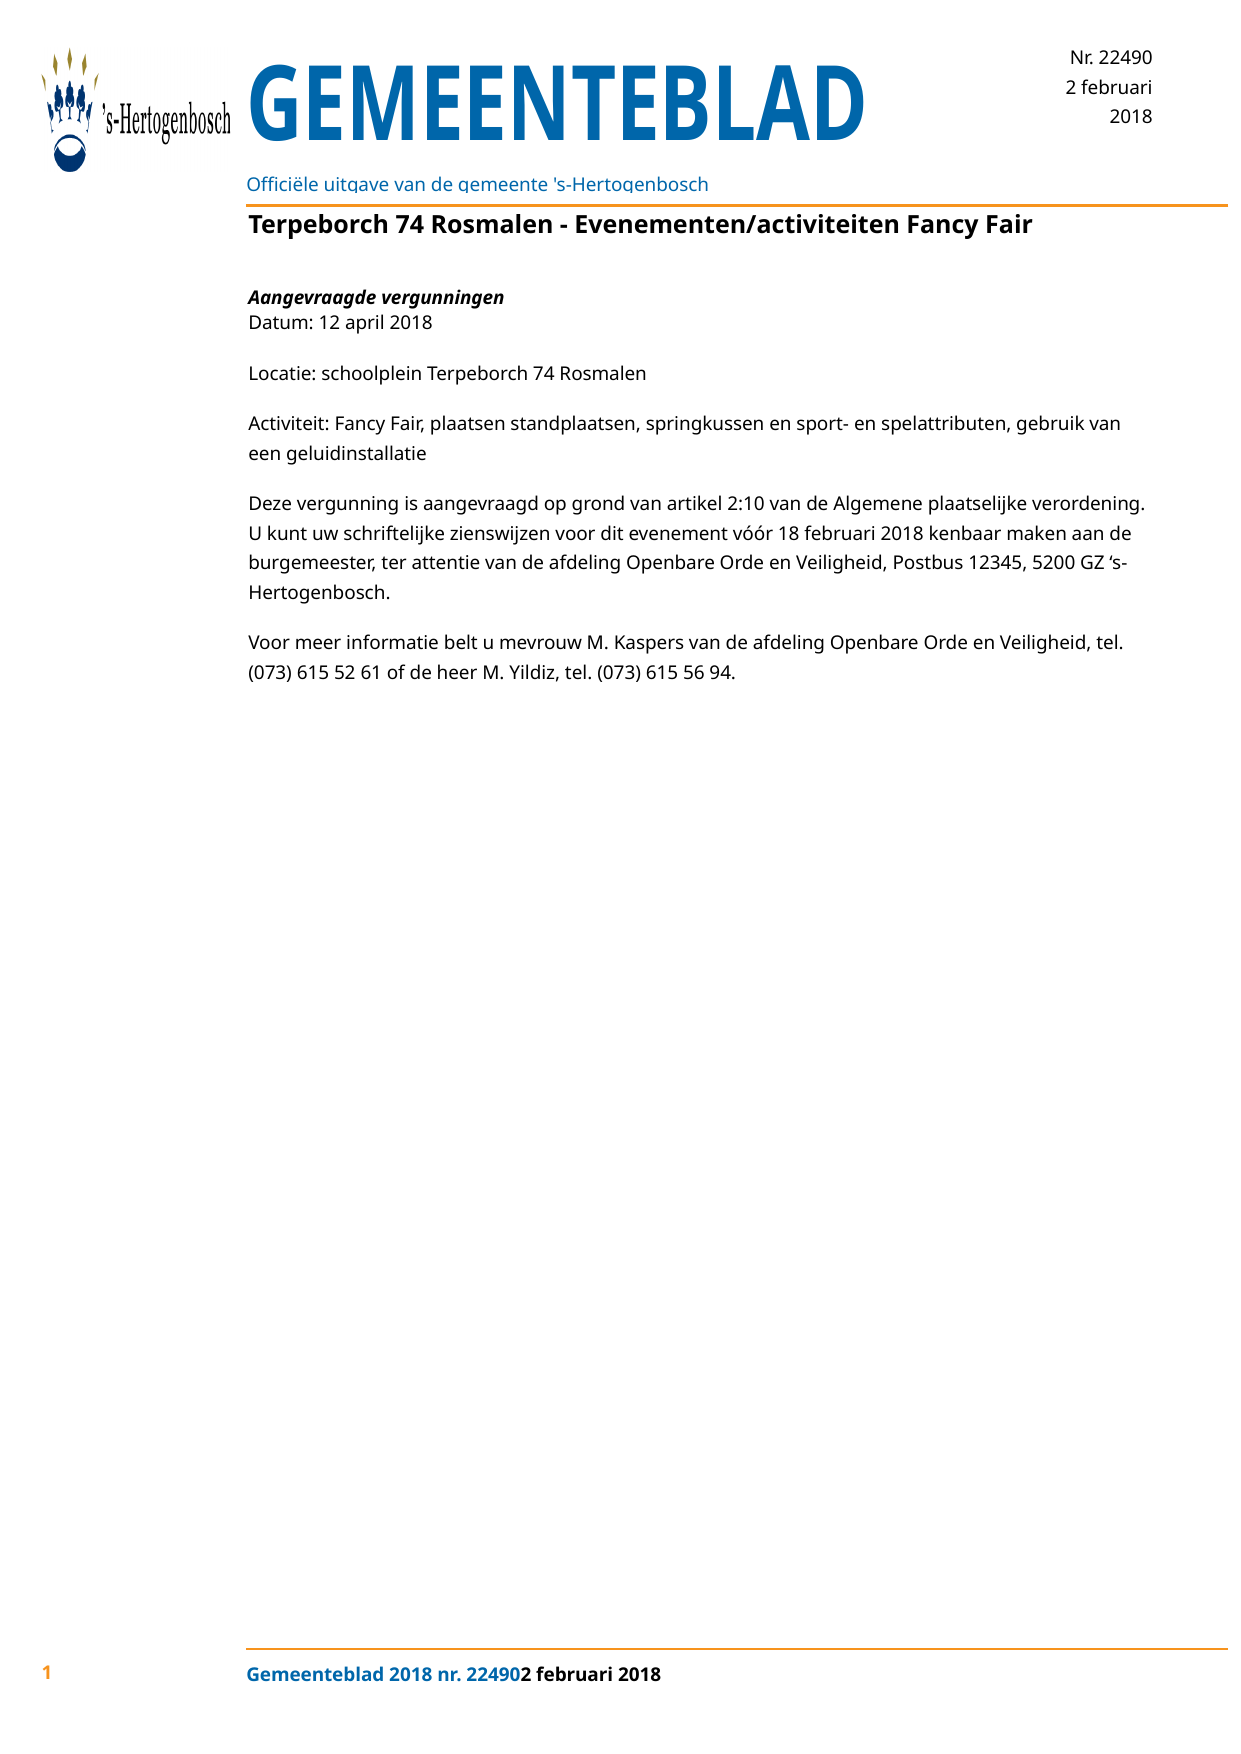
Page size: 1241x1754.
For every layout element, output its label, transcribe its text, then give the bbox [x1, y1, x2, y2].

text Voor meer informatie belt u mevrouw M. Kaspers van de afdeling Openbare Orde en Veiligheid, tel. (073) 615 52 61 of de heer M. Yildiz, tel. (073) 615 56 94. [248, 629, 1152, 685]
text Locatie: schoolplein Terpeborch 74 Rosmalen [248, 360, 1152, 386]
text Aangevraagde vergunningen [248, 284, 1152, 309]
text Activiteit: Fancy Fair, plaatsen standplaatsen, springkussen en sport- en spelattributen, gebruik van een geluidinstallatie [248, 410, 1152, 466]
text Datum: 12 april 2018 [248, 309, 1152, 335]
text Deze vergunning is aangevraagd op grond van artikel 2:10 van de Algemene plaatselijke verordening. U kunt uw schriftelijke zienswijzen voor dit evenement vóór 18 februari 2018 kenbaar maken aan de burgemeester, ter attentie van de afdeling Openbare Orde en Veiligheid, Postbus 12345, 5200 GZ ‘s-Hertogenbosch. [248, 490, 1152, 605]
text Terpeborch 74 Rosmalen - Evenementen/activiteiten Fancy Fair [248, 207, 1152, 241]
picture [41, 47, 231, 172]
